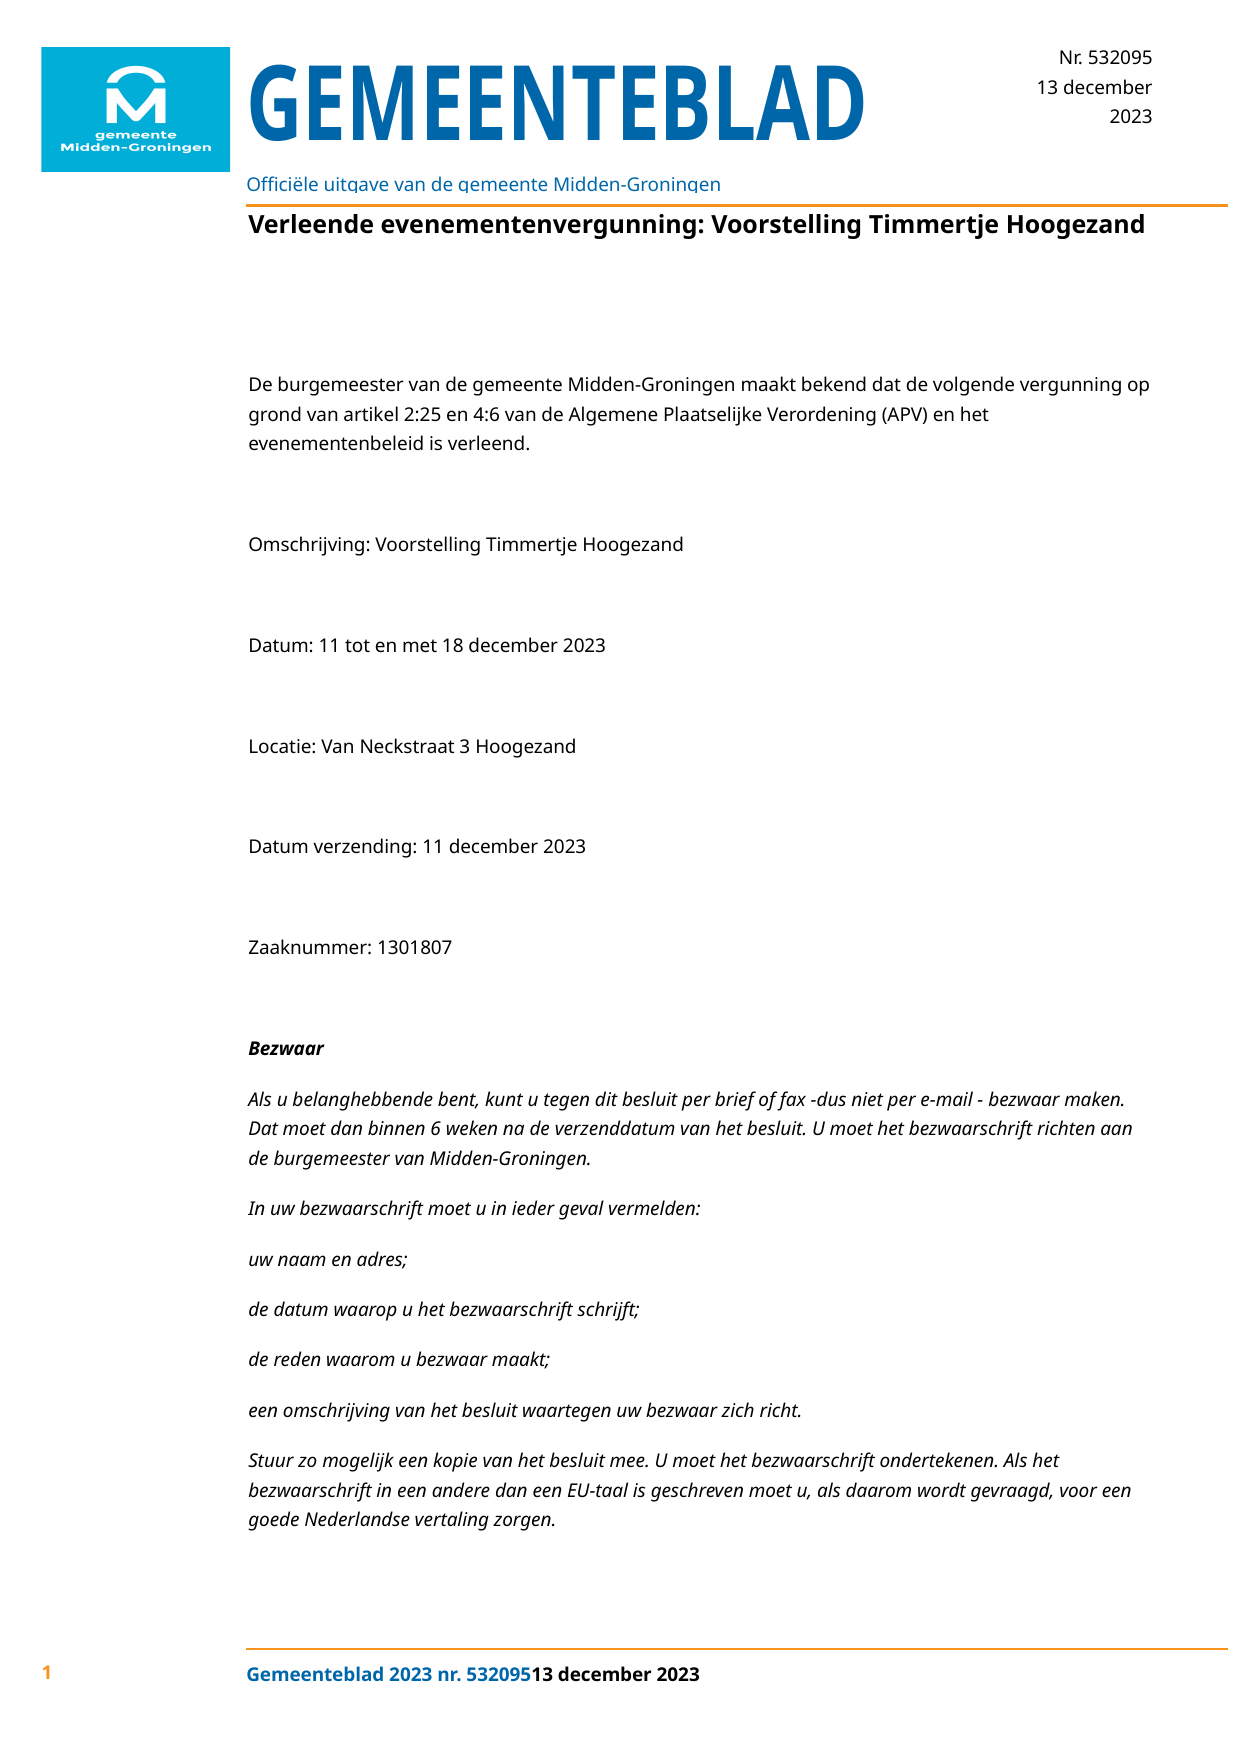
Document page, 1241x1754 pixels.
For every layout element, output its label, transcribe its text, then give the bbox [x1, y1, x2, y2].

text Stuur zo mogelijk een kopie van het besluit mee. U moet het bezwaarschrift ondertekenen. Als het bezwaarschrift in een andere dan een EU-taal is geschreven moet u, als daarom wordt gevraagd, voor een goede Nederlandse vertaling zorgen. [248, 1447, 1152, 1532]
text de reden waarom u bezwaar maakt; [248, 1347, 1152, 1372]
text Locatie: Van Neckstraat 3 Hoogezand [248, 733, 1152, 758]
text De burgemeester van de gemeente Midden-Groningen maakt bekend dat de volgende vergunning op grond van artikel 2:25 en 4:6 van de Algemene Plaatselijke Verordening (APV) en het evenementenbeleid is verleend. [248, 371, 1152, 456]
picture [107, 89, 165, 122]
text Zaaknummer: 1301807 [248, 934, 1152, 960]
text Datum verzending: 11 december 2023 [248, 834, 1152, 859]
text uw naam en adres; [248, 1246, 1152, 1271]
text de datum waarop u het bezwaarschrift schrijft; [248, 1296, 1152, 1322]
picture [184, 146, 190, 153]
text een omschrijving van het besluit waartegen uw bezwaar zich richt. [248, 1397, 1152, 1423]
text Omschrijving: Voorstelling Timmertje Hoogezand [248, 531, 1152, 557]
text In uw bezwaarschrift moet u in ieder geval vermelden: [248, 1195, 1152, 1221]
text Bezwaar [248, 1035, 1152, 1061]
text Datum: 11 tot en met 18 december 2023 [248, 632, 1152, 658]
picture [108, 66, 164, 82]
text Als u belanghebbende bent, kunt u tegen dit besluit per brief of fax -dus niet per e-mail - bezwaar maken. Dat moet dan binnen 6 weken na de verzenddatum van het besluit. U moet het bezwaarschrift richten aan de burgemeester van Midden-Groningen. [248, 1086, 1152, 1171]
text Verleende evenementenvergunning: Voorstelling Timmertje Hoogezand [248, 207, 1152, 241]
